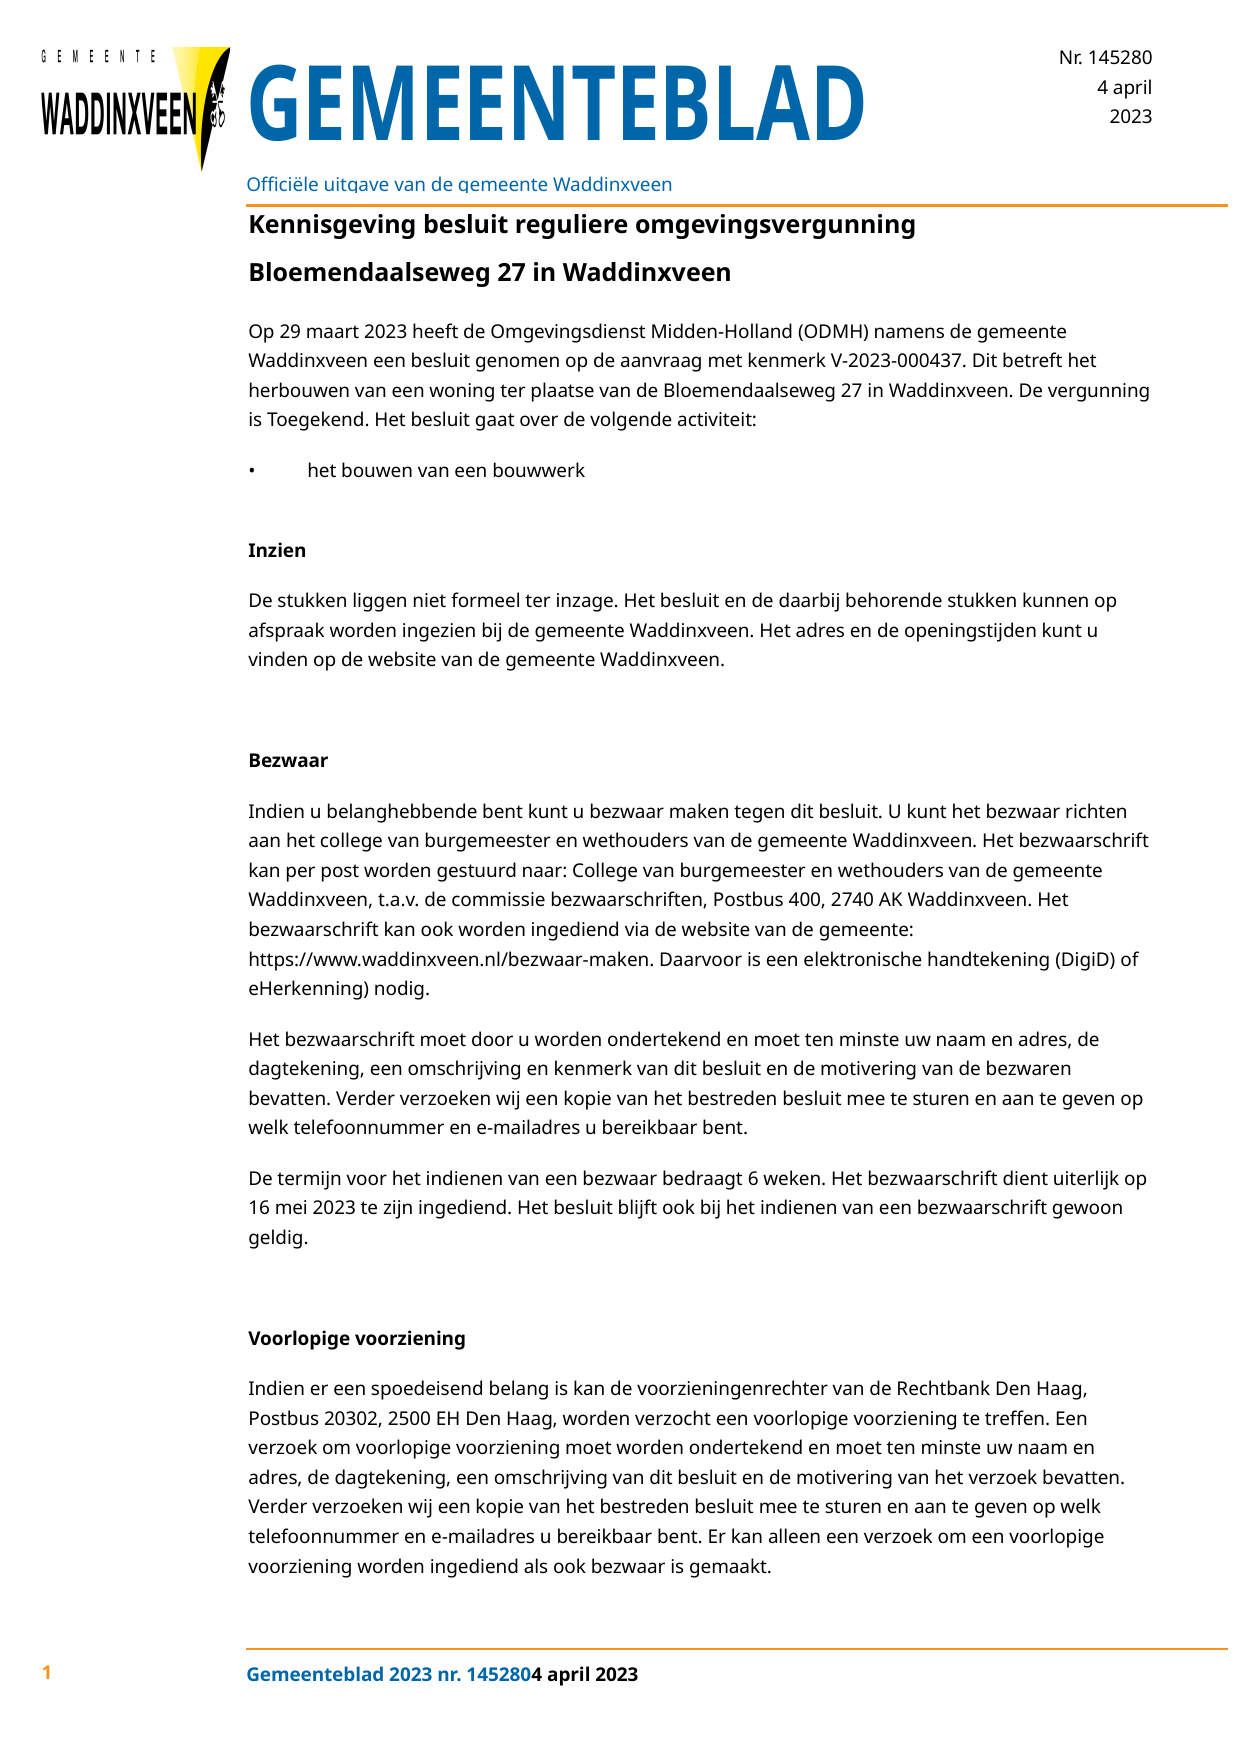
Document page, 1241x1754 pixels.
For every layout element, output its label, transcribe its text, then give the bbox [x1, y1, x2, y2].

text Het bezwaarschrift moet door u worden ondertekend en moet ten minste uw naam en adres, de dagtekening, een omschrijving en kenmerk van dit besluit en de motivering van de bezwaren bevatten. Verder verzoeken wij een kopie van het bestreden besluit mee te sturen en aan te geven op welk telefoonnummer en e-mailadres u bereikbaar bent. [248, 1026, 1152, 1140]
picture [41, 47, 231, 172]
text Op 29 maart 2023 heeft de Omgevingsdienst Midden-Holland (ODMH) namens de gemeente Waddinxveen een besluit genomen op de aanvraag met kenmerk V-2023-000437. Dit betreft het herbouwen van een woning ter plaatse van de Bloemendaalseweg 27 in Waddinxveen. De vergunning is Toegekend. Het besluit gaat over de volgende activiteit: [248, 318, 1152, 432]
text De termijn voor het indienen van een bezwaar bedraagt 6 weken. Het bezwaarschrift dient uiterlijk op 16 mei 2023 te zijn ingediend. Het besluit blijft ook bij het indienen van een bezwaarschrift gewoon geldig. [248, 1165, 1152, 1250]
text Inzien [248, 537, 1152, 563]
text Kennisgeving besluit reguliere omgevingsvergunning Bloemendaalseweg 27 in Waddinxveen [248, 207, 1152, 288]
text Bezwaar [248, 747, 1152, 773]
text Voorlopige voorziening [248, 1325, 1152, 1351]
text Indien er een spoedeisend belang is kan de voorzieningenrechter van de Rechtbank Den Haag, Postbus 20302, 2500 EH Den Haag, worden verzocht een voorlopige voorziening te treffen. Een verzoek om voorlopige voorziening moet worden ondertekend en moet ten minste uw naam en adres, de dagtekening, een omschrijving van dit besluit en de motivering van het verzoek bevatten. Verder verzoeken wij een kopie van het bestreden besluit mee te sturen en aan te geven op welk telefoonnummer en e-mailadres u bereikbaar bent. Er kan alleen een verzoek om een voorlopige voorziening worden ingediend als ook bezwaar is gemaakt. [248, 1375, 1152, 1579]
text Indien u belanghebbende bent kunt u bezwaar maken tegen dit besluit. U kunt het bezwaar richten aan het college van burgemeester en wethouders van de gemeente Waddinxveen. Het bezwaarschrift kan per post worden gestuurd naar: College van burgemeester en wethouders van de gemeente Waddinxveen, t.a.v. de commissie bezwaarschriften, Postbus 400, 2740 AK Waddinxveen. Het bezwaarschrift kan ook worden ingediend via de website van de gemeente: https://www.waddinxveen.nl/bezwaar-maken. Daarvoor is een elektronische handtekening (DigiD) of eHerkenning) nodig. [248, 798, 1152, 1001]
list het bouwen van een bouwwerk [248, 457, 1152, 483]
text De stukken liggen niet formeel ter inzage. Het besluit en de daarbij behorende stukken kunnen op afspraak worden ingezien bij de gemeente Waddinxveen. Het adres en de openingstijden kunt u vinden op de website van de gemeente Waddinxveen. [248, 587, 1152, 672]
